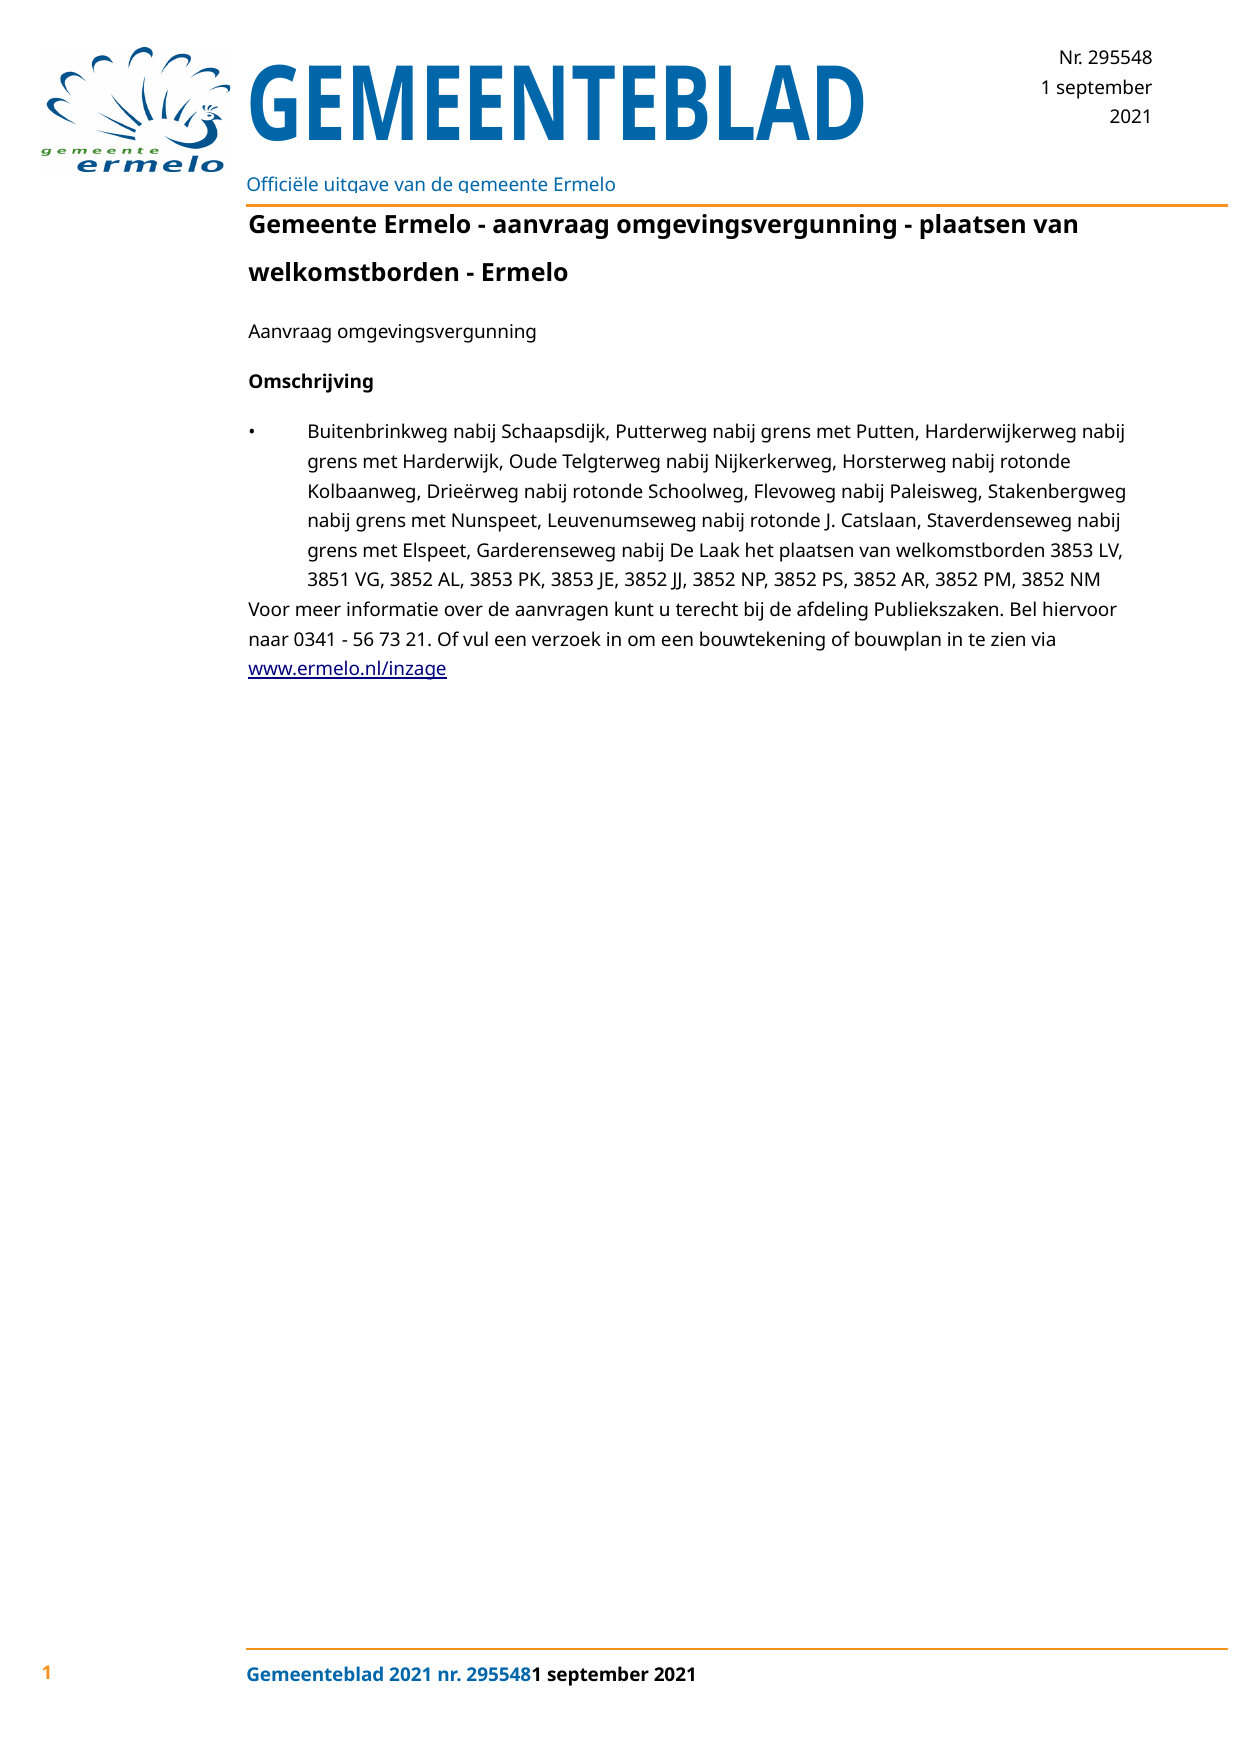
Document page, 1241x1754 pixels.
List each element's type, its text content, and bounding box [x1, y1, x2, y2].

list Buitenbrinkweg nabij Schaapsdijk, Putterweg nabij grens met Putten, Harderwijkerweg nabij grens met Harderwijk, Oude Telgterweg nabij Nijkerkerweg, Horsterweg nabij rotonde Kolbaanweg, Drieërweg nabij rotonde Schoolweg, Flevoweg nabij Paleisweg, Stakenbergweg nabij grens met Nunspeet, Leuvenumseweg nabij rotonde J. Catslaan, Staverdenseweg nabij grens met Elspeet, Garderenseweg nabij De Laak het plaatsen van welkomstborden 3853 LV, 3851 VG, 3852 AL, 3853 PK, 3853 JE, 3852 JJ, 3852 NP, 3852 PS, 3852 AR, 3852 PM, 3852 NM [248, 419, 1152, 592]
text Gemeente Ermelo - aanvraag omgevingsvergunning - plaatsen van welkomstborden - Ermelo [248, 207, 1152, 288]
text Aanvraag omgevingsvergunning [248, 318, 1152, 344]
text Voor meer informatie over de aanvragen kunt u terecht bij de afdeling Publiekszaken. Bel hiervoor naar 0341 - 56 73 21. Of vul een verzoek in om een bouwtekening of bouwplan in te zien via www.ermelo.nl/inzage [248, 596, 1152, 681]
picture [41, 47, 231, 172]
text Omschrijving [248, 368, 1152, 394]
